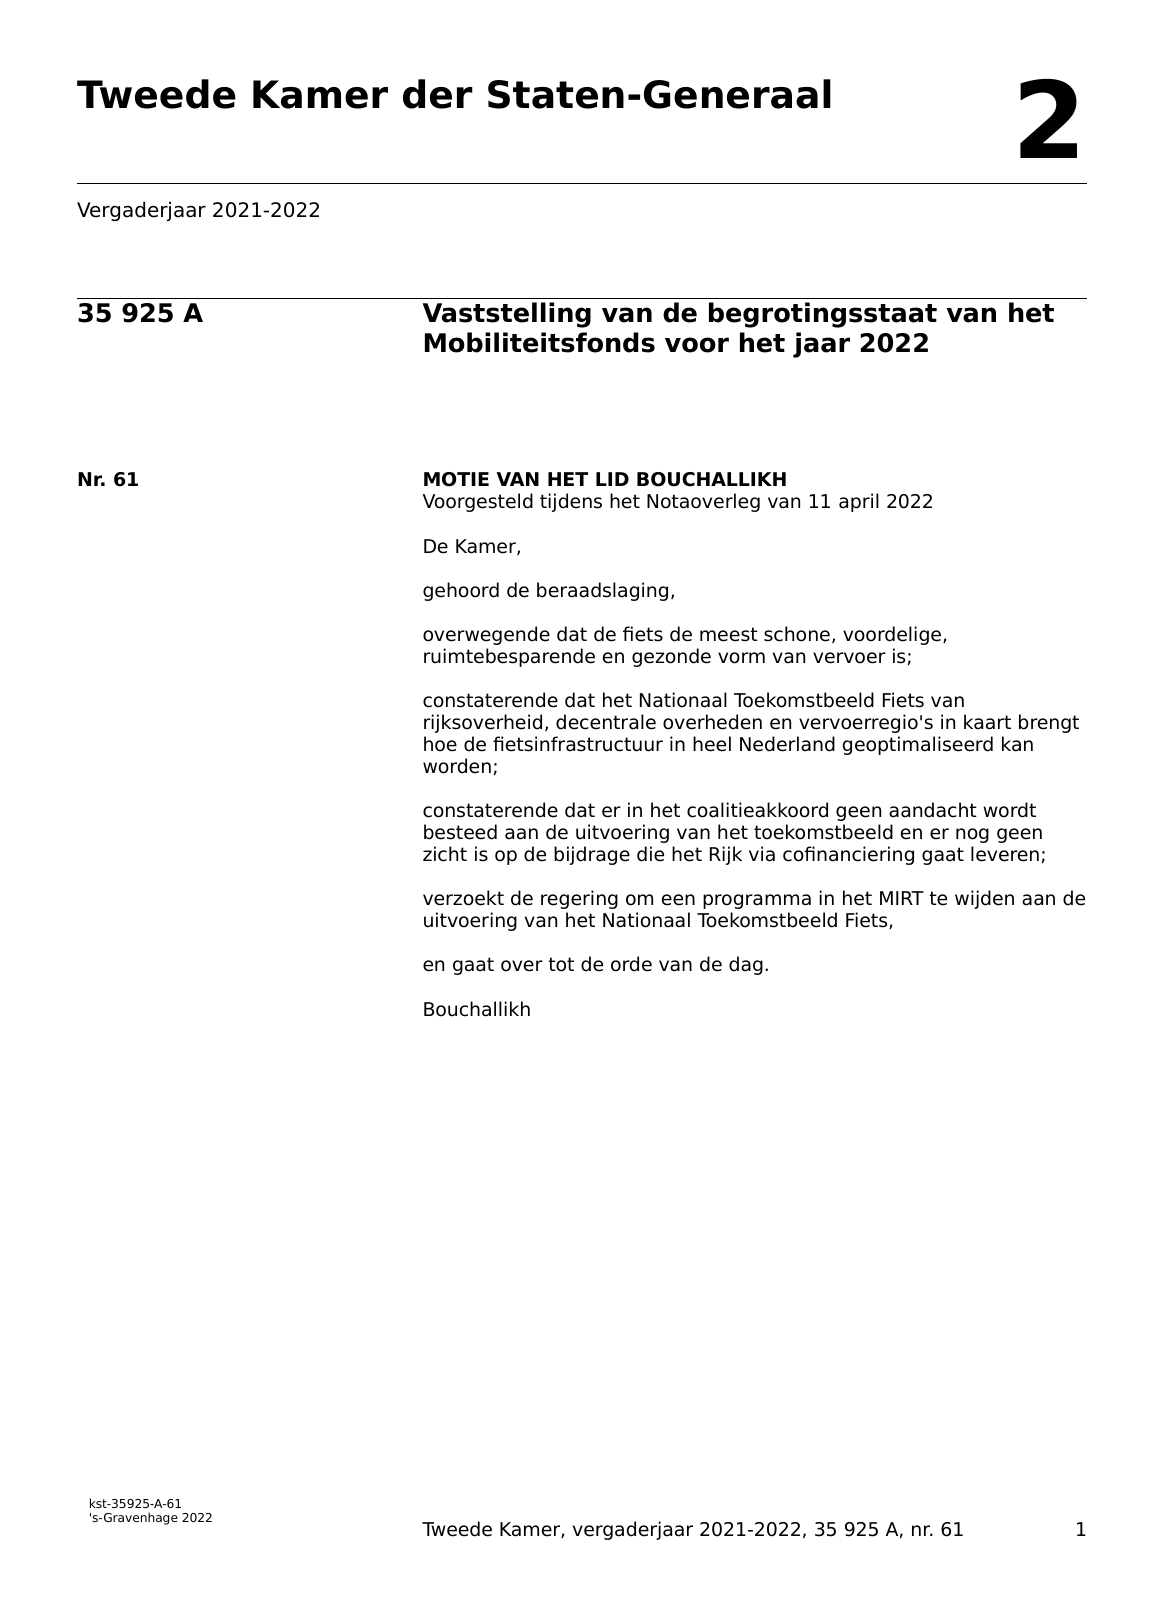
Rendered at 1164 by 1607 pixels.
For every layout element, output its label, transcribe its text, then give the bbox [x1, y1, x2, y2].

text verzoekt de regering om een programma in het MIRT te wijden aan de uitvoering van het Nationaal Toekomstbeeld Fiets, [422, 888, 1087, 932]
text Voorgesteld tijdens het Notaoverleg van 11 april 2022 [422, 491, 1087, 513]
table_cell Vergaderjaar 2021-2022 [77, 184, 1087, 298]
text kst-35925-A-61 [88, 1497, 323, 1511]
text en gaat over tot de orde van de dag. [422, 954, 1087, 976]
text overwegende dat de fiets de meest schone, voordelige, ruimtebesparende en gezonde vorm van vervoer is; [422, 624, 1087, 668]
table_header 2 [886, 59, 1087, 183]
text De Kamer, [422, 536, 1087, 557]
text constaterende dat het Nationaal Toekomstbeeld Fiets van rijksoverheid, decentrale overheden en vervoerregio's in kaart brengt hoe de fietsinfrastructuur in heel Nederland geoptimaliseerd kan worden; [422, 690, 1087, 778]
table_header Tweede Kamer der Staten-Generaal [77, 59, 886, 183]
subtitle Nr. 61 MOTIE VAN HET LID BOUCHALLIKH [77, 469, 1087, 491]
text 's-Gravenhage 2022 [88, 1511, 323, 1525]
subtitle 35 925 A Vaststelling van de begrotingsstaat van het Mobiliteitsfonds voor het jaar 2022 [77, 299, 1087, 358]
text gehoord de beraadslaging, [422, 580, 1087, 602]
text constaterende dat er in het coalitieakkoord geen aandacht wordt besteed aan de uitvoering van het toekomstbeeld en er nog geen zicht is op de bijdrage die het Rijk via cofinanciering gaat leveren; [422, 800, 1087, 866]
text Bouchallikh [422, 998, 1087, 1021]
